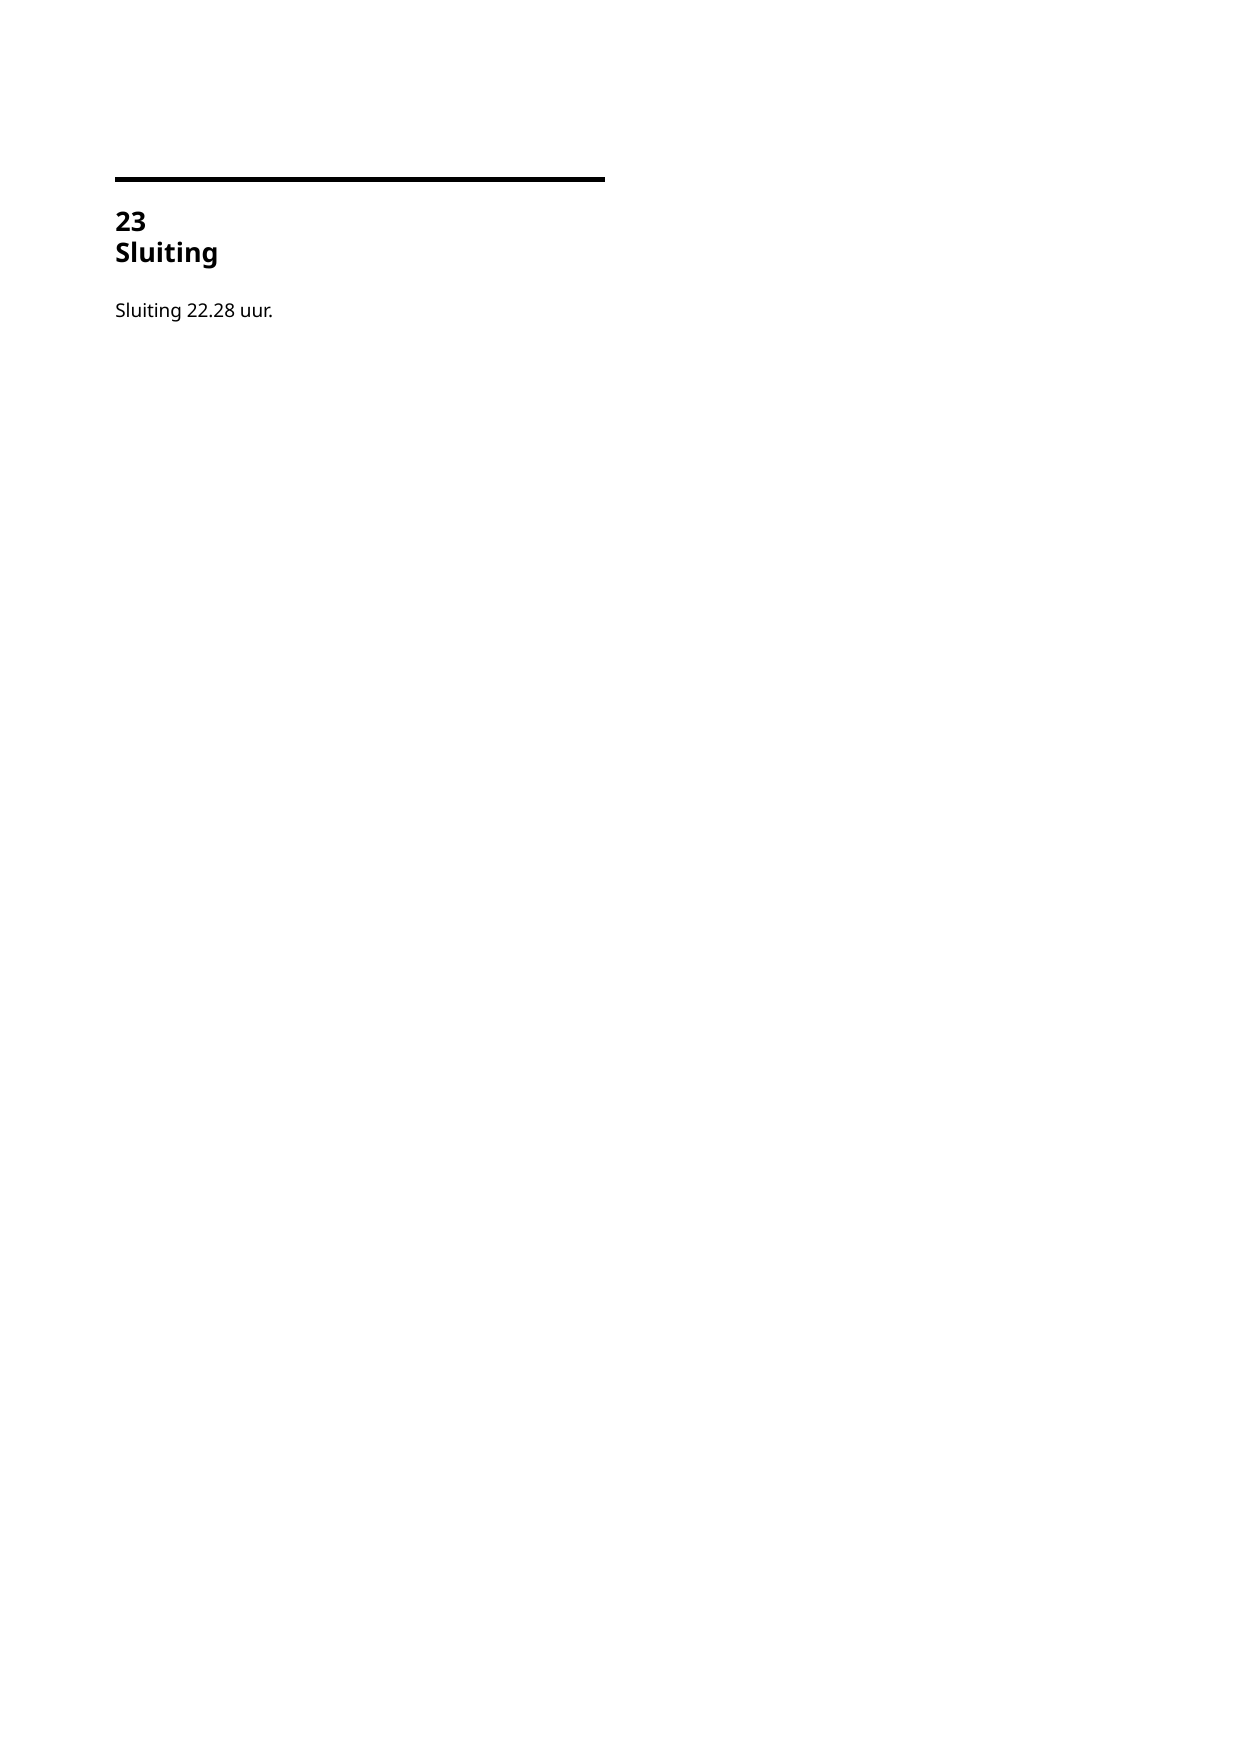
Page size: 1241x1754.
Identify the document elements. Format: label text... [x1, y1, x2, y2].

text Sluiting [115, 239, 605, 283]
text 23 [115, 203, 605, 239]
text Sluiting 22.28 uur. [115, 302, 605, 322]
